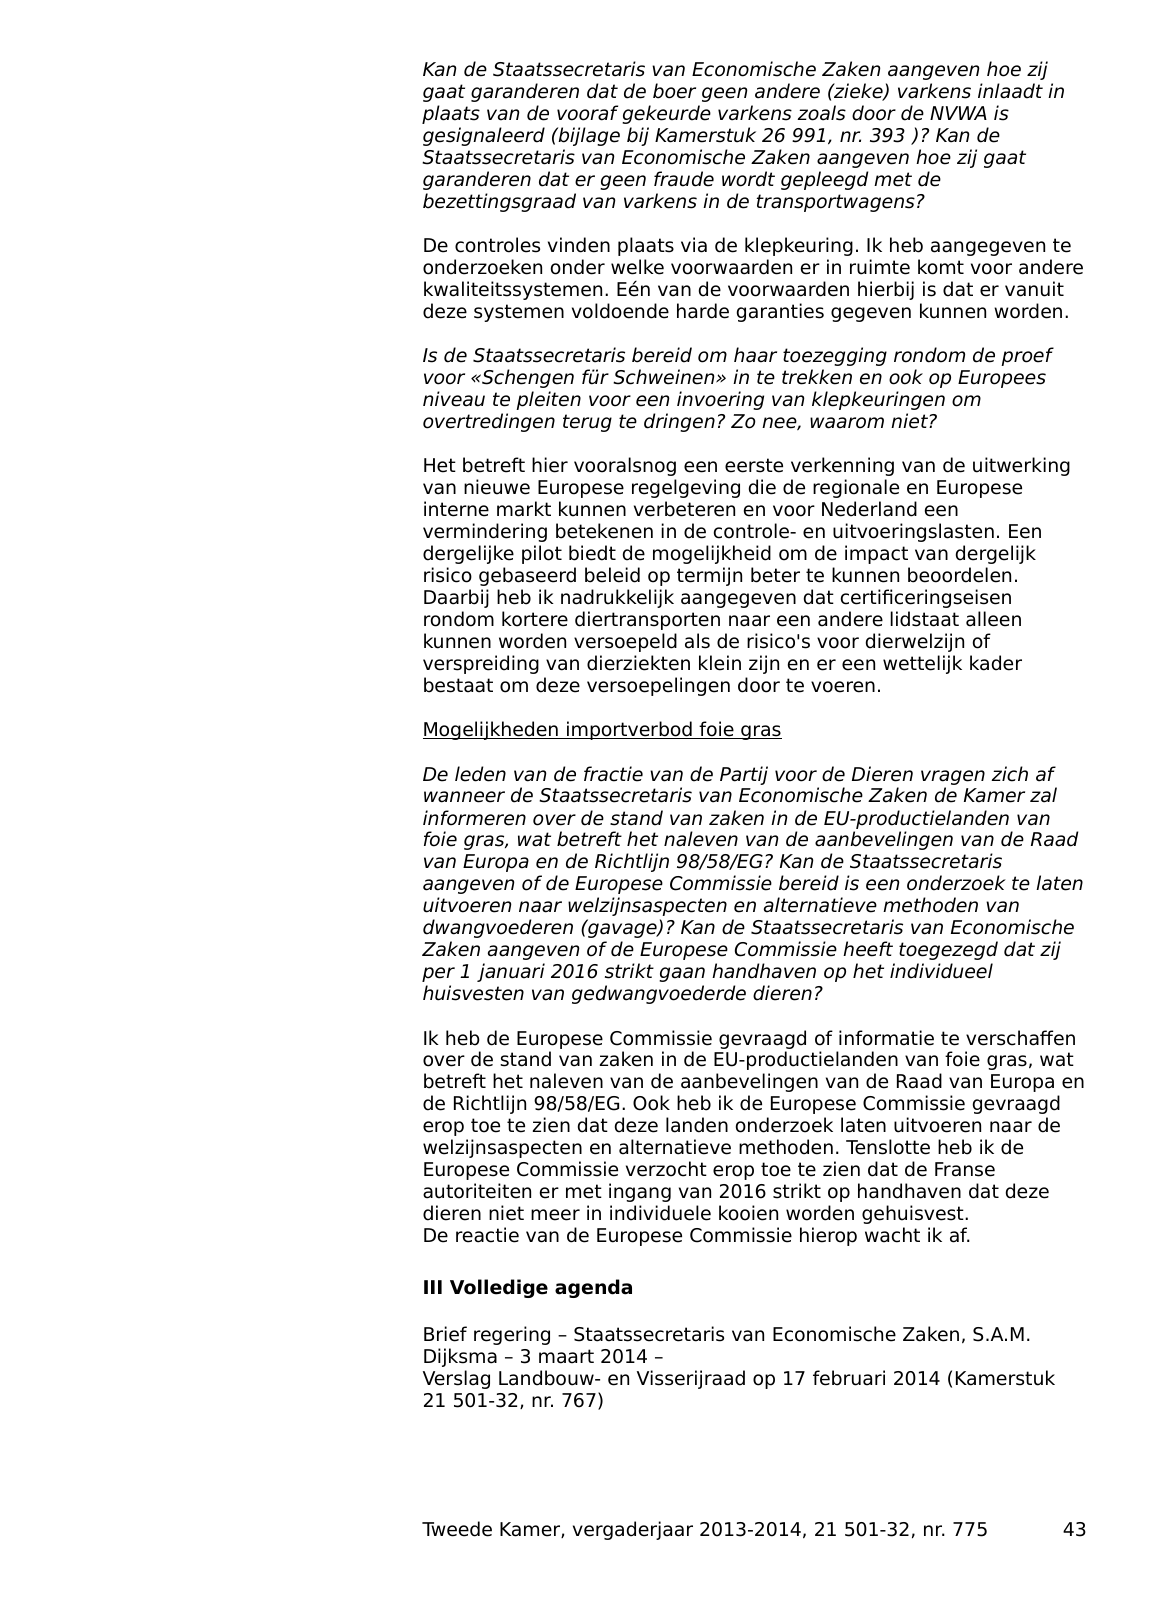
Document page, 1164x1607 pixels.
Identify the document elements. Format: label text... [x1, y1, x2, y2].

text Ik heb de Europese Commissie gevraagd of informatie te verschaffen over de stand van zaken in de EU-productielanden van foie gras, wat betreft het naleven van de aanbevelingen van de Raad van Europa en de Richtlijn 98/58/EG. Ook heb ik de Europese Commissie gevraagd erop toe te zien dat deze landen onderzoek laten uitvoeren naar de welzijnsaspecten en alternatieve methoden. Tenslotte heb ik de Europese Commissie verzocht erop toe te zien dat de Franse autoriteiten er met ingang van 2016 strikt op handhaven dat deze dieren niet meer in individuele kooien worden gehuisvest. [422, 1027, 1087, 1225]
text Kan de Staatssecretaris van Economische Zaken aangeven hoe zij gaat garanderen dat de boer geen andere (zieke) varkens inlaadt in plaats van de vooraf gekeurde varkens zoals door de NVWA is gesignaleerd (bijlage bij Kamerstuk 26 991, nr. 393 )? Kan de Staatssecretaris van Economische Zaken aangeven hoe zij gaat garanderen dat er geen fraude wordt gepleegd met de bezettingsgraad van varkens in de transportwagens? [422, 59, 1087, 213]
text Verslag Landbouw- en Visserijraad op 17 februari 2014 (Kamerstuk 21 501-32, nr. 767) [422, 1368, 1087, 1412]
text Is de Staatssecretaris bereid om haar toezegging rondom de proef voor «Schengen für Schweinen» in te trekken en ook op Europees niveau te pleiten voor een invoering van klepkeuringen om overtredingen terug te dringen? Zo nee, waarom niet? [422, 345, 1087, 433]
subtitle Mogelijkheden importverbod foie gras [422, 719, 1087, 741]
text De reactie van de Europese Commissie hierop wacht ik af. [422, 1225, 1087, 1247]
subtitle III Volledige agenda [422, 1277, 1087, 1299]
text Het betreft hier vooralsnog een eerste verkenning van de uitwerking van nieuwe Europese regelgeving die de regionale en Europese interne markt kunnen verbeteren en voor Nederland een vermindering betekenen in de controle- en uitvoeringslasten. Een dergelijke pilot biedt de mogelijkheid om de impact van dergelijk risico gebaseerd beleid op termijn beter te kunnen beoordelen. Daarbij heb ik nadrukkelijk aangegeven dat certificeringseisen rondom kortere diertransporten naar een andere lidstaat alleen kunnen worden versoepeld als de risico's voor dierwelzijn of verspreiding van dierziekten klein zijn en er een wettelijk kader bestaat om deze versoepelingen door te voeren. [422, 455, 1087, 697]
text Brief regering – Staatssecretaris van Economische Zaken, S.A.M. Dijksma – 3 maart 2014 – [422, 1324, 1087, 1368]
text De leden van de fractie van de Partij voor de Dieren vragen zich af wanneer de Staatssecretaris van Economische Zaken de Kamer zal informeren over de stand van zaken in de EU-productielanden van foie gras, wat betreft het naleven van de aanbevelingen van de Raad van Europa en de Richtlijn 98/58/EG? Kan de Staatssecretaris aangeven of de Europese Commissie bereid is een onderzoek te laten uitvoeren naar welzijnsaspecten en alternatieve methoden van dwangvoederen (gavage)? Kan de Staatssecretaris van Economische Zaken aangeven of de Europese Commissie heeft toegezegd dat zij per 1 januari 2016 strikt gaan handhaven op het individueel huisvesten van gedwangvoederde dieren? [422, 763, 1087, 1005]
text De controles vinden plaats via de klepkeuring. Ik heb aangegeven te onderzoeken onder welke voorwaarden er in ruimte komt voor andere kwaliteitssystemen. Eén van de voorwaarden hierbij is dat er vanuit deze systemen voldoende harde garanties gegeven kunnen worden. [422, 235, 1087, 323]
